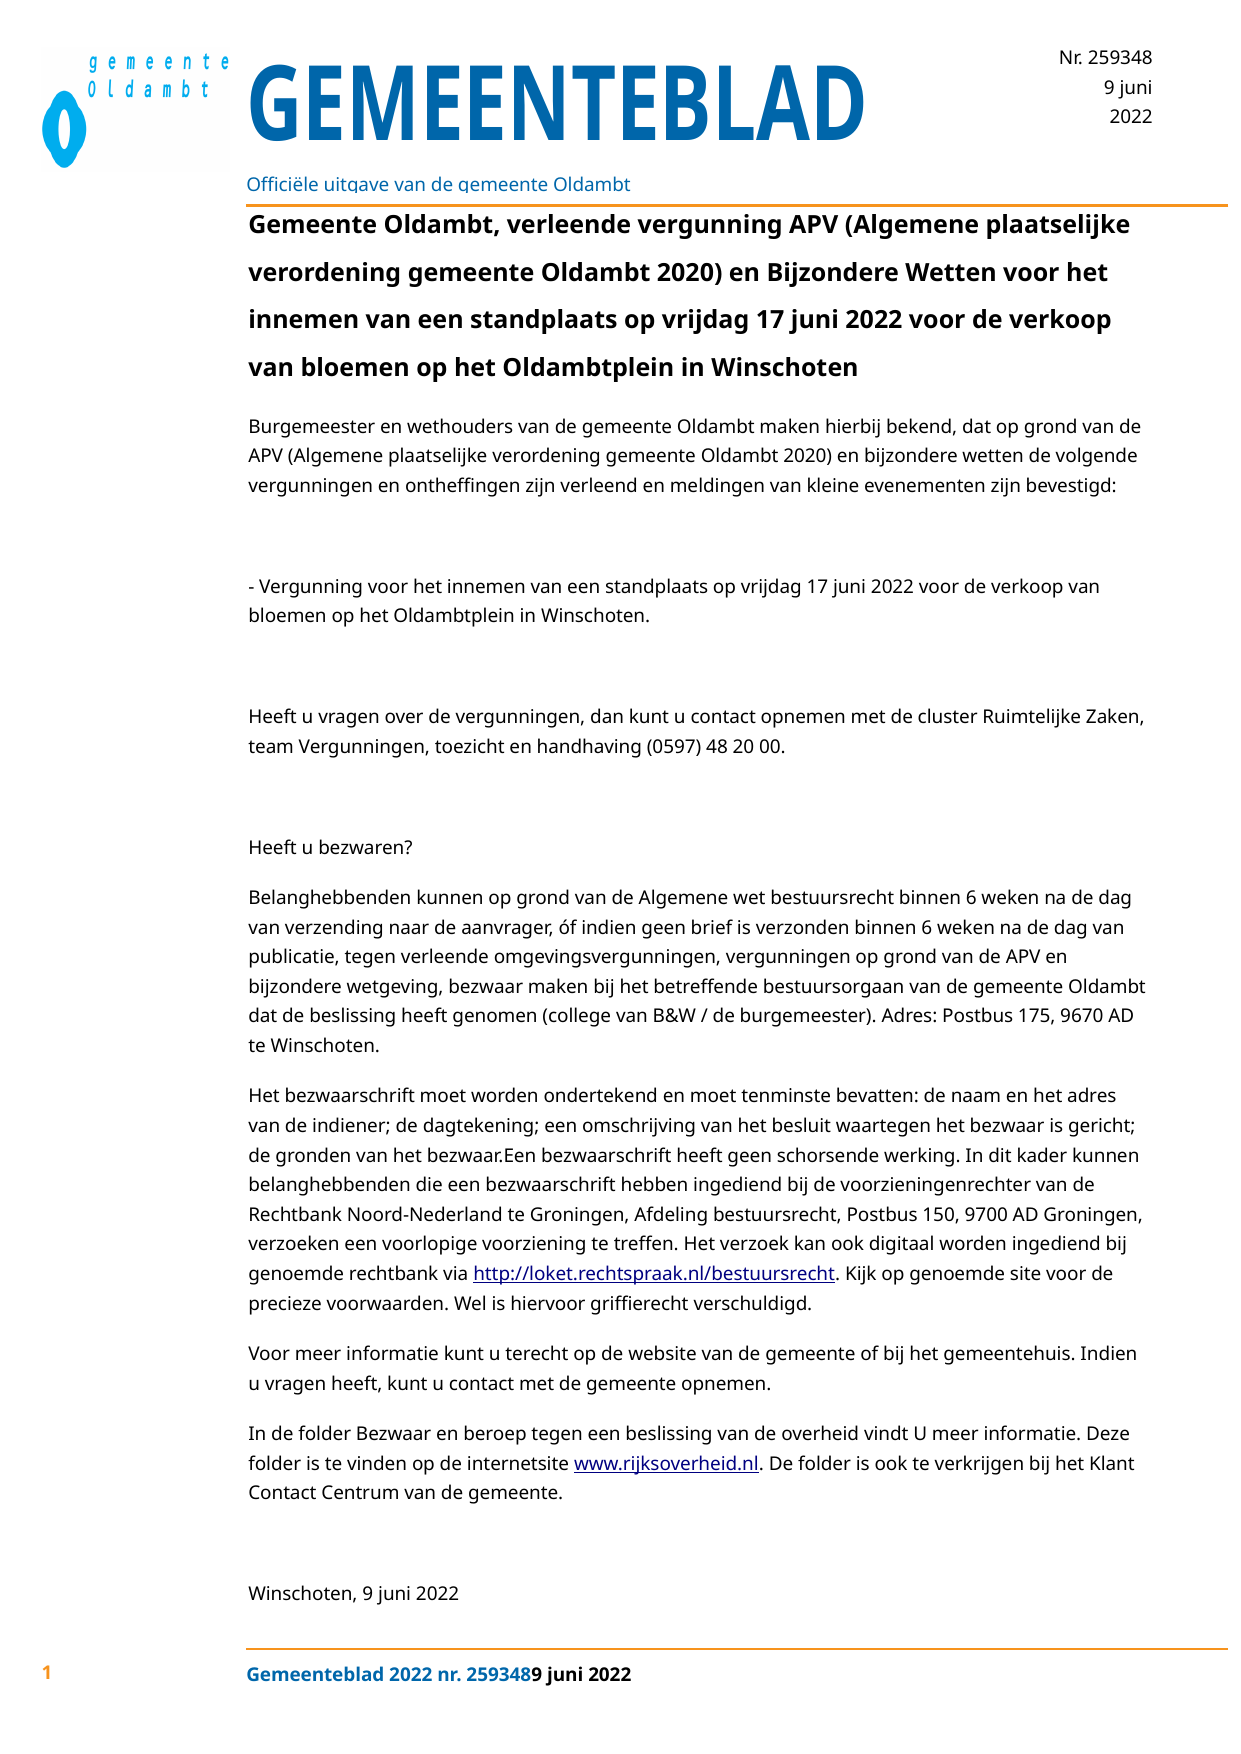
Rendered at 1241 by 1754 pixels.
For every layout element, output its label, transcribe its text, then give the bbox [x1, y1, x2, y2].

text Heeft u bezwaren? [248, 834, 1152, 860]
text Belanghebbenden kunnen op grond van de Algemene wet bestuursrecht binnen 6 weken na de dag van verzending naar de aanvrager, óf indien geen brief is verzonden binnen 6 weken na de dag van publicatie, tegen verleende omgevingsvergunningen, vergunningen op grond van de APV en bijzondere wetgeving, bezwaar maken bij het betreffende bestuursorgaan van de gemeente Oldambt dat de beslissing heeft genomen (college van B&W / de burgemeester). Adres: Postbus 175, 9670 AD te Winschoten. [248, 884, 1152, 1058]
text Heeft u vragen over de vergunningen, dan kunt u contact opnemen met de cluster Ruimtelijke Zaken, team Vergunningen, toezicht en handhaving (0597) 48 20 00. [248, 703, 1152, 759]
text Het bezwaarschrift moet worden ondertekend en moet tenminste bevatten: de naam en het adres van de indiener; de dagtekening; een omschrijving van het besluit waartegen het bezwaar is gericht; de gronden van het bezwaar.Een bezwaarschrift heeft geen schorsende werking. In dit kader kunnen belanghebbenden die een bezwaarschrift hebben ingediend bij de voorzieningenrechter van de Rechtbank Noord-Nederland te Groningen, Afdeling bestuursrecht, Postbus 150, 9700 AD Groningen, verzoeken een voorlopige voorziening te treffen. Het verzoek kan ook digitaal worden ingediend bij genoemde rechtbank via http://loket.rechtspraak.nl/bestuursrecht. Kijk op genoemde site voor de precieze voorwaarden. Wel is hiervoor griffierecht verschuldigd. [248, 1083, 1152, 1316]
text Gemeente Oldambt, verleende vergunning APV (Algemene plaatselijke verordening gemeente Oldambt 2020) en Bijzondere Wetten voor het innemen van een standplaats op vrijdag 17 juni 2022 voor de verkoop van bloemen op het Oldambtplein in Winschoten [248, 207, 1152, 384]
text - Vergunning voor het innemen van een standplaats op vrijdag 17 juni 2022 voor de verkoop van bloemen op het Oldambtplein in Winschoten. [248, 573, 1152, 628]
text Voor meer informatie kunt u terecht op de website van de gemeente of bij het gemeentehuis. Indien u vragen heeft, kunt u contact met de gemeente opnemen. [248, 1340, 1152, 1396]
text Winschoten, 9 juni 2022 [248, 1580, 1152, 1606]
text In de folder Bezwaar en beroep tegen een beslissing van de overheid vindt U meer informatie. Deze folder is te vinden op de internetsite www.rijksoverheid.nl. De folder is ook te verkrijgen bij het Klant Contact Centrum van de gemeente. [248, 1420, 1152, 1505]
picture [41, 47, 231, 172]
text Burgemeester en wethouders van de gemeente Oldambt maken hierbij bekend, dat op grond van de APV (Algemene plaatselijke verordening gemeente Oldambt 2020) en bijzondere wetten de volgende vergunningen en ontheffingen zijn verleend en meldingen van kleine evenementen zijn bevestigd: [248, 413, 1152, 498]
